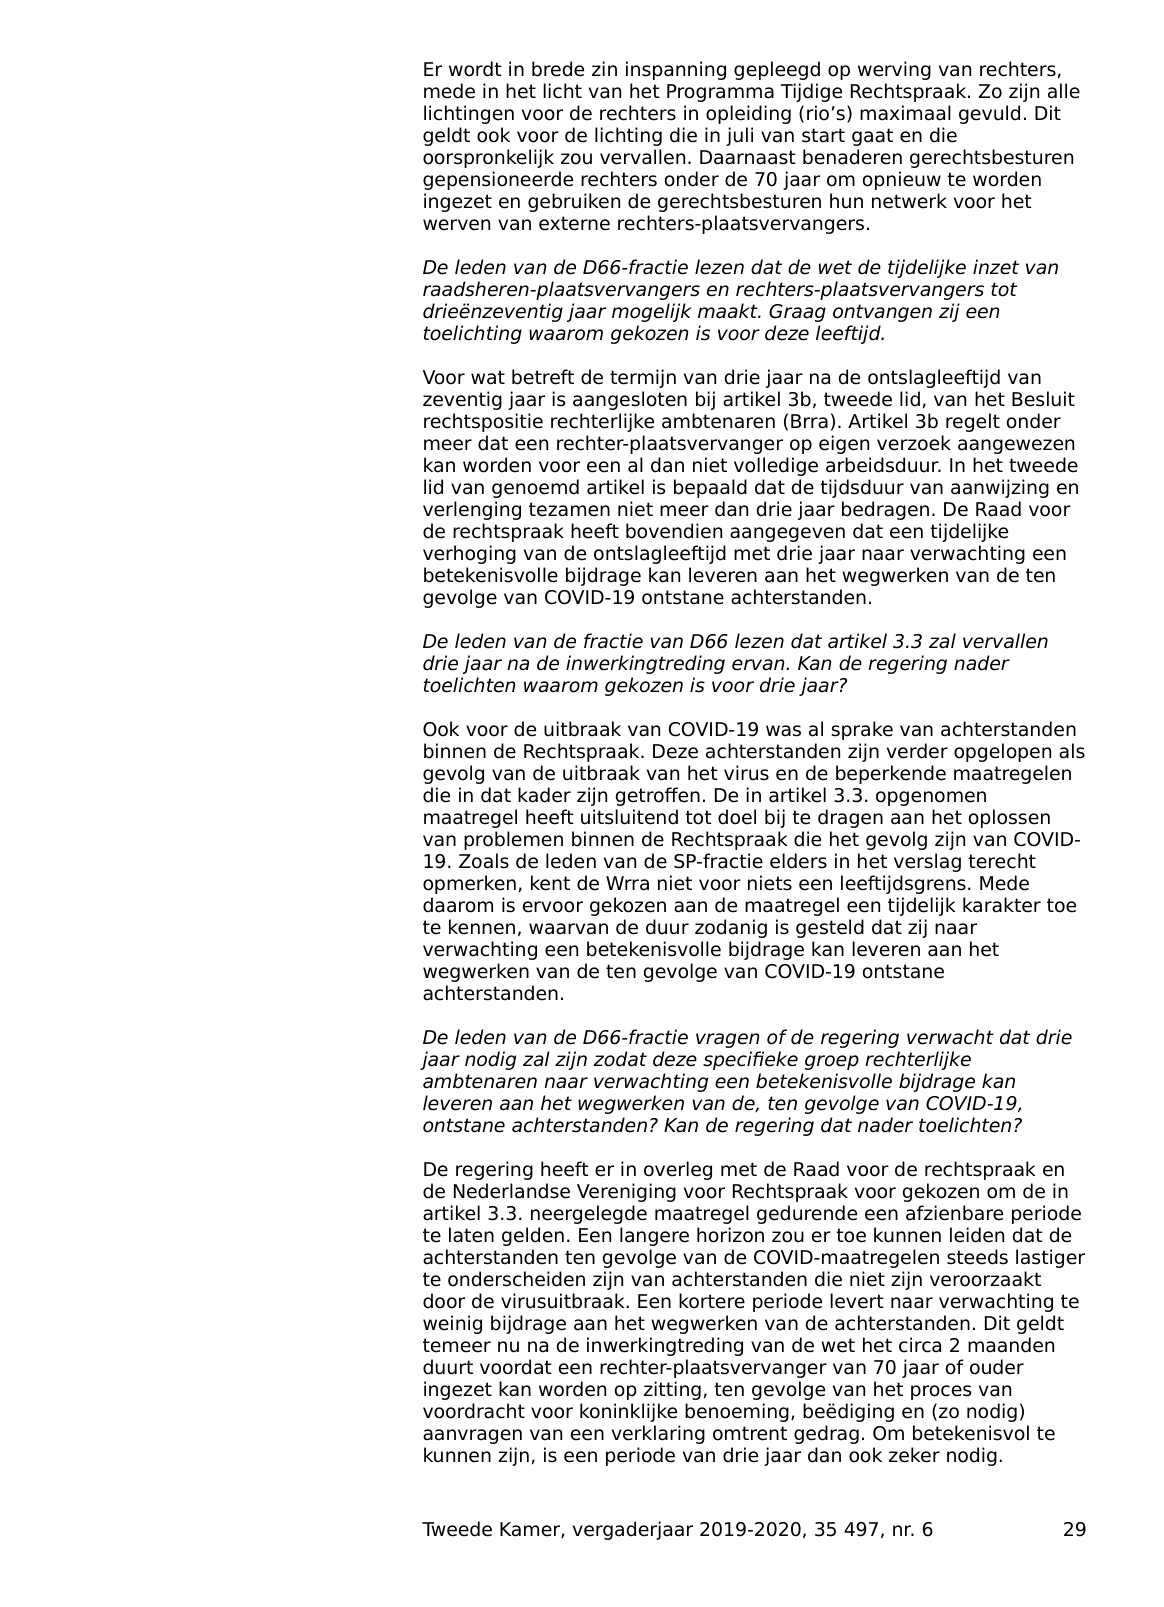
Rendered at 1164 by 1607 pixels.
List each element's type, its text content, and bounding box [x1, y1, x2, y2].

text De leden van de fractie van D66 lezen dat artikel 3.3 zal vervallen drie jaar na de inwerkingtreding ervan. Kan de regering nader toelichten waarom gekozen is voor drie jaar? [422, 631, 1087, 697]
text De regering heeft er in overleg met de Raad voor de rechtspraak en de Nederlandse Vereniging voor Rechtspraak voor gekozen om de in artikel 3.3. neergelegde maatregel gedurende een afzienbare periode te laten gelden. Een langere horizon zou er toe kunnen leiden dat de achterstanden ten gevolge van de COVID-maatregelen steeds lastiger te onderscheiden zijn van achterstanden die niet zijn veroorzaakt door de virusuitbraak. Een kortere periode levert naar verwachting te weinig bijdrage aan het wegwerken van de achterstanden. Dit geldt temeer nu na de inwerkingtreding van de wet het circa 2 maanden duurt voordat een rechter-plaatsvervanger van 70 jaar of ouder ingezet kan worden op zitting, ten gevolge van het proces van voordracht voor koninklijke benoeming, beëdiging en (zo nodig) aanvragen van een verklaring omtrent gedrag. Om betekenisvol te kunnen zijn, is een periode van drie jaar dan ook zeker nodig. [422, 1159, 1087, 1467]
text Er wordt in brede zin inspanning gepleegd op werving van rechters, mede in het licht van het Programma Tijdige Rechtspraak. Zo zijn alle lichtingen voor de rechters in opleiding (rio’s) maximaal gevuld. Dit geldt ook voor de lichting die in juli van start gaat en die oorspronkelijk zou vervallen. Daarnaast benaderen gerechtsbesturen gepensioneerde rechters onder de 70 jaar om opnieuw te worden ingezet en gebruiken de gerechtsbesturen hun netwerk voor het werven van externe rechters-plaatsvervangers. [422, 59, 1087, 235]
text Voor wat betreft de termijn van drie jaar na de ontslagleeftijd van zeventig jaar is aangesloten bij artikel 3b, tweede lid, van het Besluit rechtspositie rechterlijke ambtenaren (Brra). Artikel 3b regelt onder meer dat een rechter-plaatsvervanger op eigen verzoek aangewezen kan worden voor een al dan niet volledige arbeidsduur. In het tweede lid van genoemd artikel is bepaald dat de tijdsduur van aanwijzing en verlenging tezamen niet meer dan drie jaar bedragen. De Raad voor de rechtspraak heeft bovendien aangegeven dat een tijdelijke verhoging van de ontslagleeftijd met drie jaar naar verwachting een betekenisvolle bijdrage kan leveren aan het wegwerken van de ten gevolge van COVID-19 ontstane achterstanden. [422, 367, 1087, 609]
text Ook voor de uitbraak van COVID-19 was al sprake van achterstanden binnen de Rechtspraak. Deze achterstanden zijn verder opgelopen als gevolg van de uitbraak van het virus en de beperkende maatregelen die in dat kader zijn getroffen. De in artikel 3.3. opgenomen maatregel heeft uitsluitend tot doel bij te dragen aan het oplossen van problemen binnen de Rechtspraak die het gevolg zijn van COVID-19. Zoals de leden van de SP-fractie elders in het verslag terecht opmerken, kent de Wrra niet voor niets een leeftijdsgrens. Mede daarom is ervoor gekozen aan de maatregel een tijdelijk karakter toe te kennen, waarvan de duur zodanig is gesteld dat zij naar verwachting een betekenisvolle bijdrage kan leveren aan het wegwerken van de ten gevolge van COVID-19 ontstane achterstanden. [422, 719, 1087, 1005]
text De leden van de D66-fractie vragen of de regering verwacht dat drie jaar nodig zal zijn zodat deze specifieke groep rechterlijke ambtenaren naar verwachting een betekenisvolle bijdrage kan leveren aan het wegwerken van de, ten gevolge van COVID-19, ontstane achterstanden? Kan de regering dat nader toelichten? [422, 1027, 1087, 1137]
text De leden van de D66-fractie lezen dat de wet de tijdelijke inzet van raadsheren-plaatsvervangers en rechters-plaatsvervangers tot drieënzeventig jaar mogelijk maakt. Graag ontvangen zij een toelichting waarom gekozen is voor deze leeftijd. [422, 257, 1087, 345]
